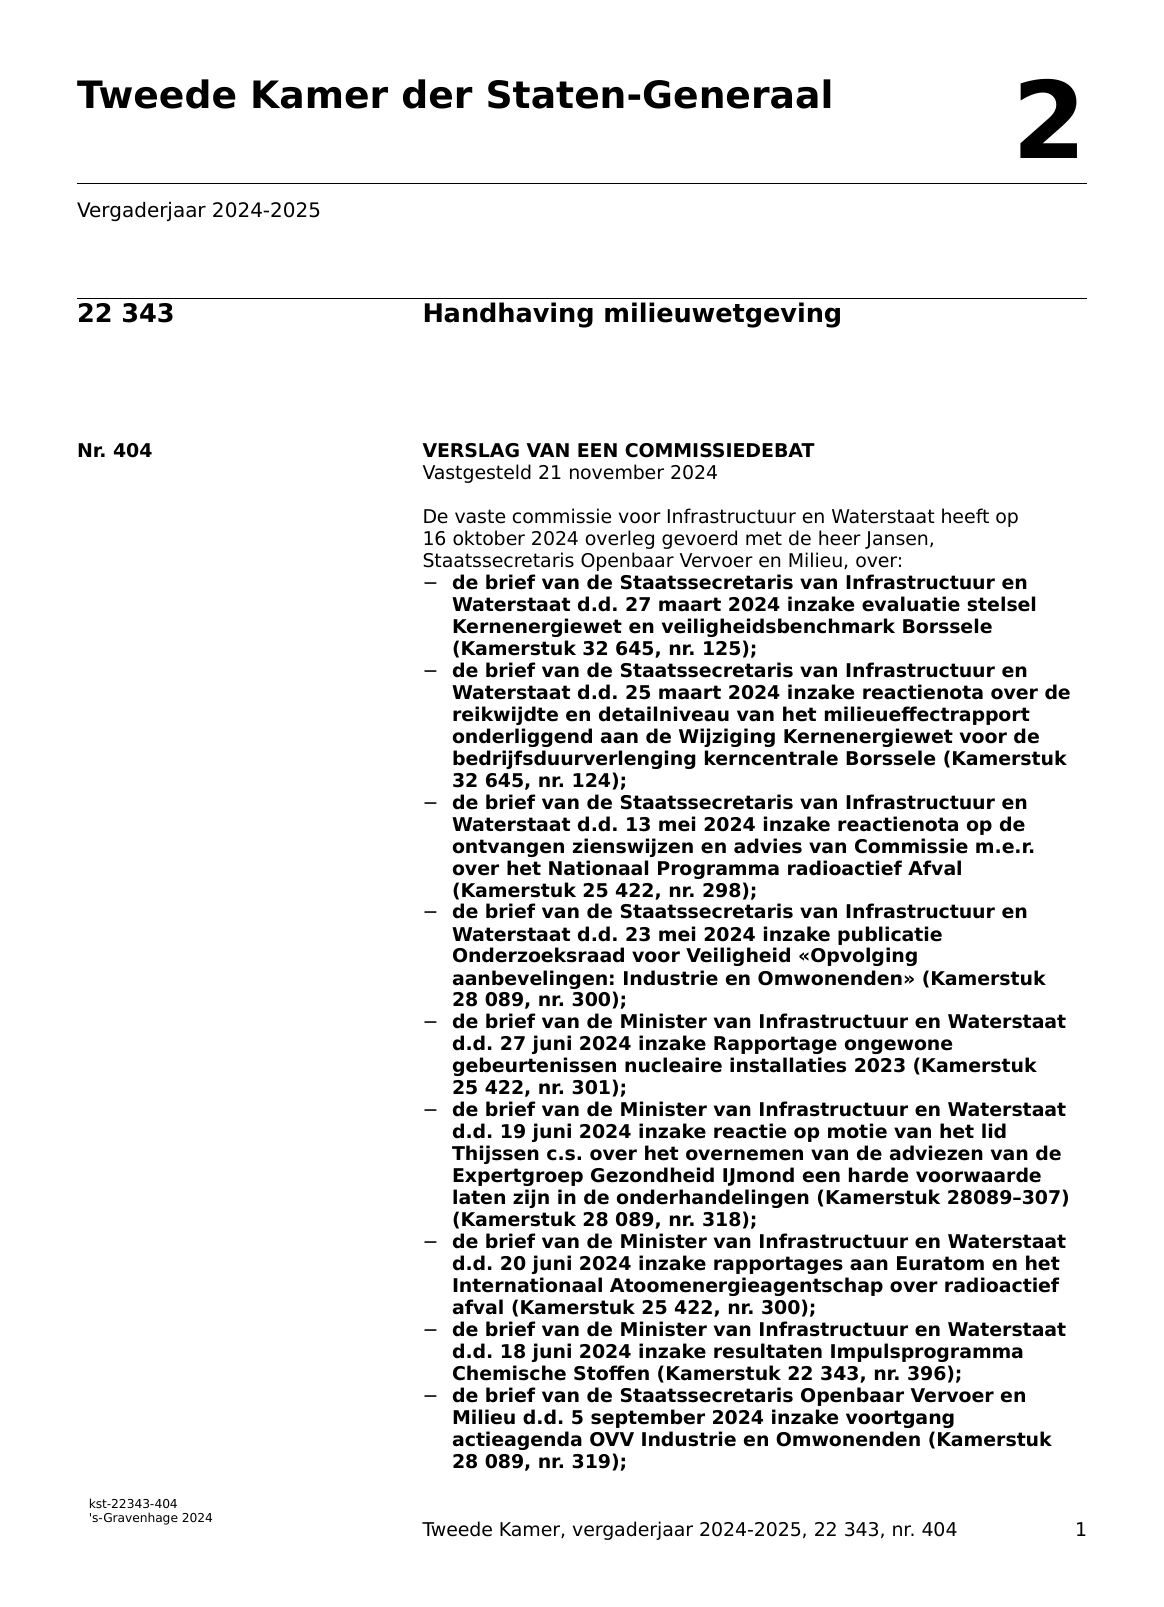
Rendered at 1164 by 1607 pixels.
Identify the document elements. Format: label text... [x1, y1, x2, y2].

text − de brief van de Minister van Infrastructuur en Waterstaat d.d. 18 juni 2024 inzake resultaten Impulsprogramma Chemische Stoffen (Kamerstuk 22 343, nr. 396); [422, 1319, 1087, 1385]
text − de brief van de Staatssecretaris van Infrastructuur en Waterstaat d.d. 25 maart 2024 inzake reactienota over de reikwijdte en detailniveau van het milieueffectrapport onderliggend aan de Wijziging Kernenergiewet voor de bedrijfsduurverlenging kerncentrale Borssele (Kamerstuk 32 645, nr. 124); [422, 660, 1087, 792]
text 's-Gravenhage 2024 [88, 1511, 323, 1525]
subtitle Nr. 404 VERSLAG VAN EEN COMMISSIEDEBAT [77, 440, 1087, 462]
table_header Tweede Kamer der Staten-Generaal [77, 59, 886, 183]
text − de brief van de Staatssecretaris van Infrastructuur en Waterstaat d.d. 13 mei 2024 inzake reactienota op de ontvangen zienswijzen en advies van Commissie m.e.r. over het Nationaal Programma radioactief Afval (Kamerstuk 25 422, nr. 298); [422, 792, 1087, 901]
table_cell Vergaderjaar 2024-2025 [77, 184, 1087, 298]
text − de brief van de Minister van Infrastructuur en Waterstaat d.d. 27 juni 2024 inzake Rapportage ongewone gebeurtenissen nucleaire installaties 2023 (Kamerstuk 25 422, nr. 301); [422, 1011, 1087, 1099]
text − de brief van de Staatssecretaris Openbaar Vervoer en Milieu d.d. 5 september 2024 inzake voortgang actieagenda OVV Industrie en Omwonenden (Kamerstuk 28 089, nr. 319); [422, 1385, 1087, 1473]
text − de brief van de Staatssecretaris van Infrastructuur en Waterstaat d.d. 27 maart 2024 inzake evaluatie stelsel Kernenergiewet en veiligheidsbenchmark Borssele (Kamerstuk 32 645, nr. 125); [422, 572, 1087, 660]
text − de brief van de Staatssecretaris van Infrastructuur en Waterstaat d.d. 23 mei 2024 inzake publicatie Onderzoeksraad voor Veiligheid «Opvolging aanbevelingen: Industrie en Omwonenden» (Kamerstuk 28 089, nr. 300); [422, 901, 1087, 1011]
text − de brief van de Minister van Infrastructuur en Waterstaat d.d. 19 juni 2024 inzake reactie op motie van het lid Thijssen c.s. over het overnemen van de adviezen van de Expertgroep Gezondheid IJmond een harde voorwaarde laten zijn in de onderhandelingen (Kamerstuk 28089–307) (Kamerstuk 28 089, nr. 318); [422, 1099, 1087, 1231]
subtitle 22 343 Handhaving milieuwetgeving [77, 299, 1087, 329]
text De vaste commissie voor Infrastructuur en Waterstaat heeft op 16 oktober 2024 overleg gevoerd met de heer Jansen, Staatssecretaris Openbaar Vervoer en Milieu, over: [422, 506, 1087, 572]
text Vastgesteld 21 november 2024 [422, 462, 1087, 484]
table_header 2 [886, 59, 1087, 183]
text − de brief van de Minister van Infrastructuur en Waterstaat d.d. 20 juni 2024 inzake rapportages aan Euratom en het Internationaal Atoomenergieagentschap over radioactief afval (Kamerstuk 25 422, nr. 300); [422, 1231, 1087, 1319]
text kst-22343-404 [88, 1497, 323, 1511]
